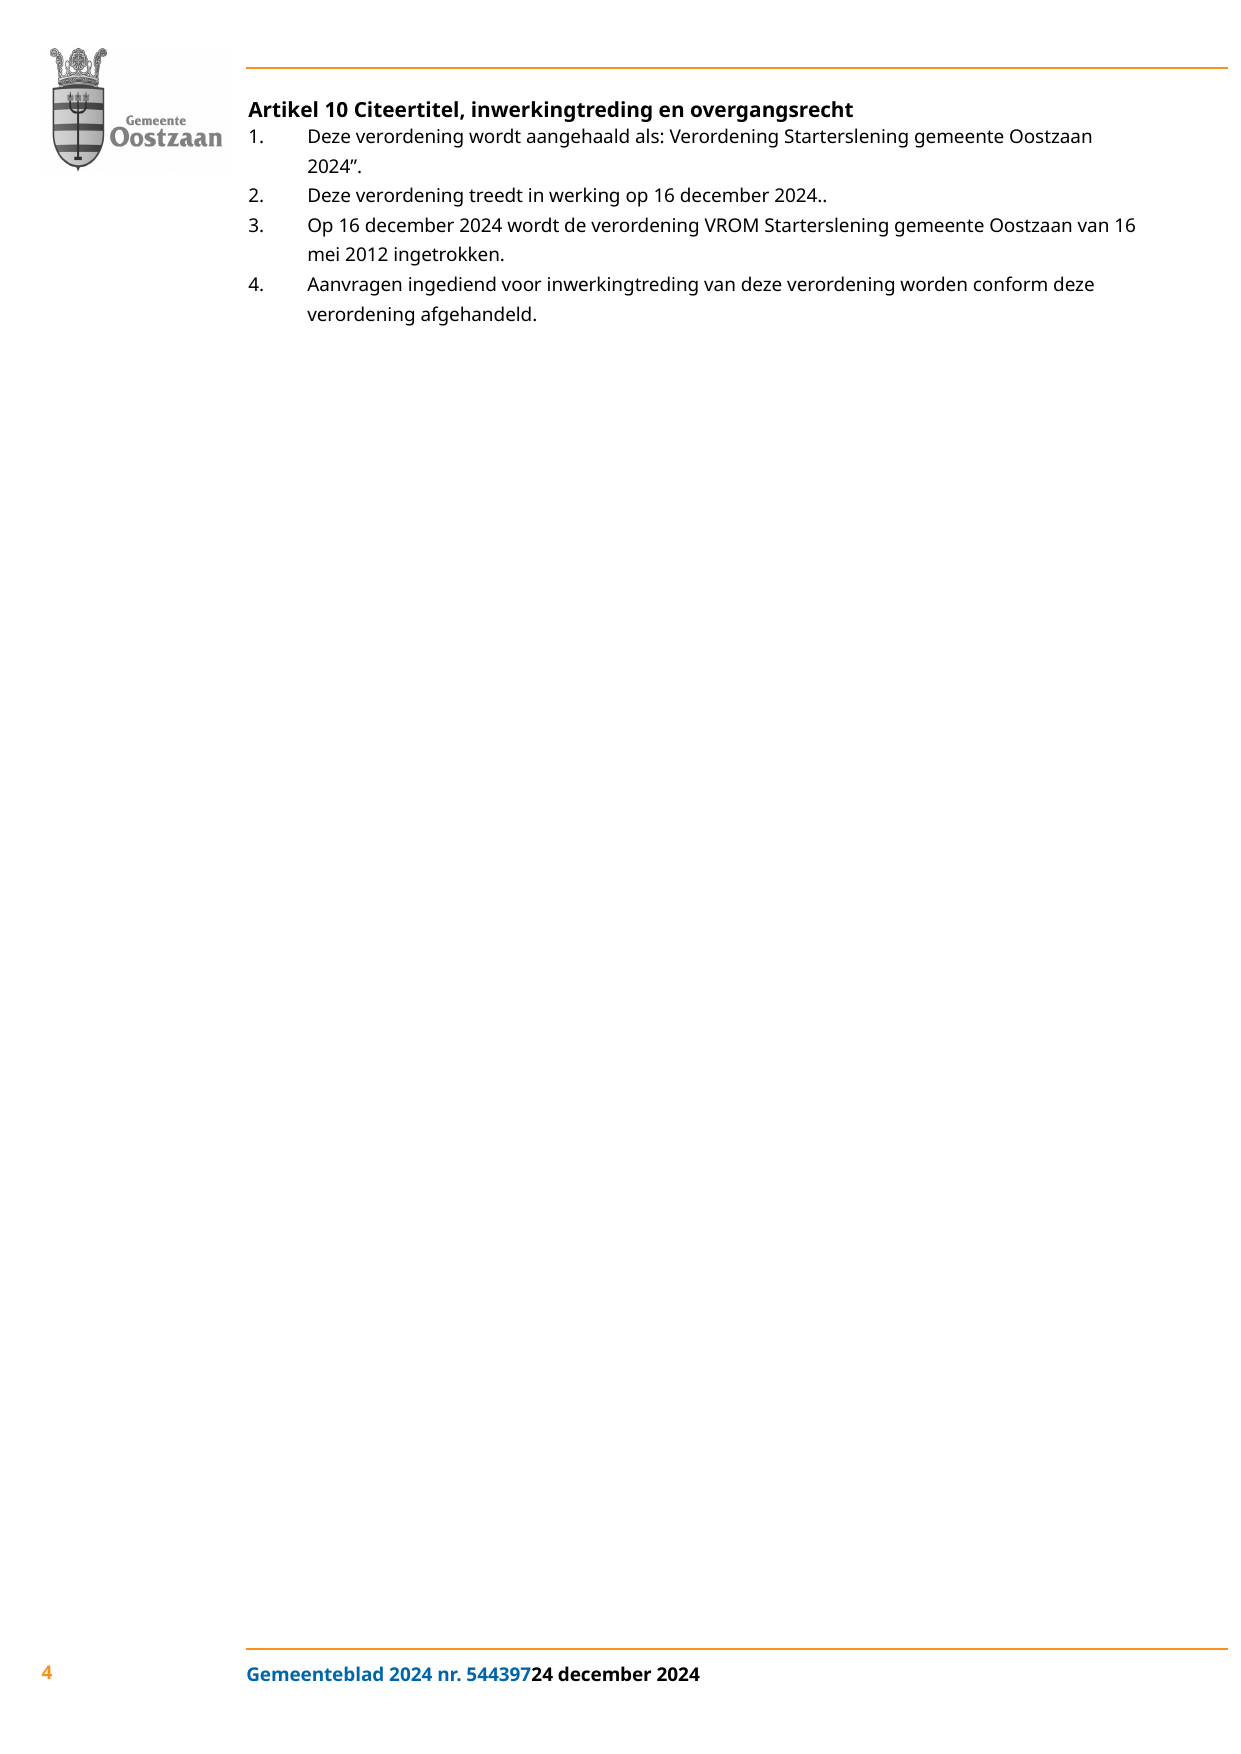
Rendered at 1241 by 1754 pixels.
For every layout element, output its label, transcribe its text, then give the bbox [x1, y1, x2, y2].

picture [41, 47, 231, 172]
list Deze verordening wordt aangehaald als: Verordening Starterslening gemeente Oostzaan 2024”. [248, 123, 1152, 178]
list Aanvragen ingediend voor inwerkingtreding van deze verordening worden conform deze verordening afgehandeld. [248, 271, 1152, 326]
text Artikel 10 Citeertitel, inwerkingtreding en overgangsrecht [248, 95, 1152, 123]
list Op 16 december 2024 wordt de verordening VROM Starterslening gemeente Oostzaan van 16 mei 2012 ingetrokken. [248, 212, 1152, 267]
list Deze verordening treedt in werking op 16 december 2024.. [248, 182, 1152, 208]
